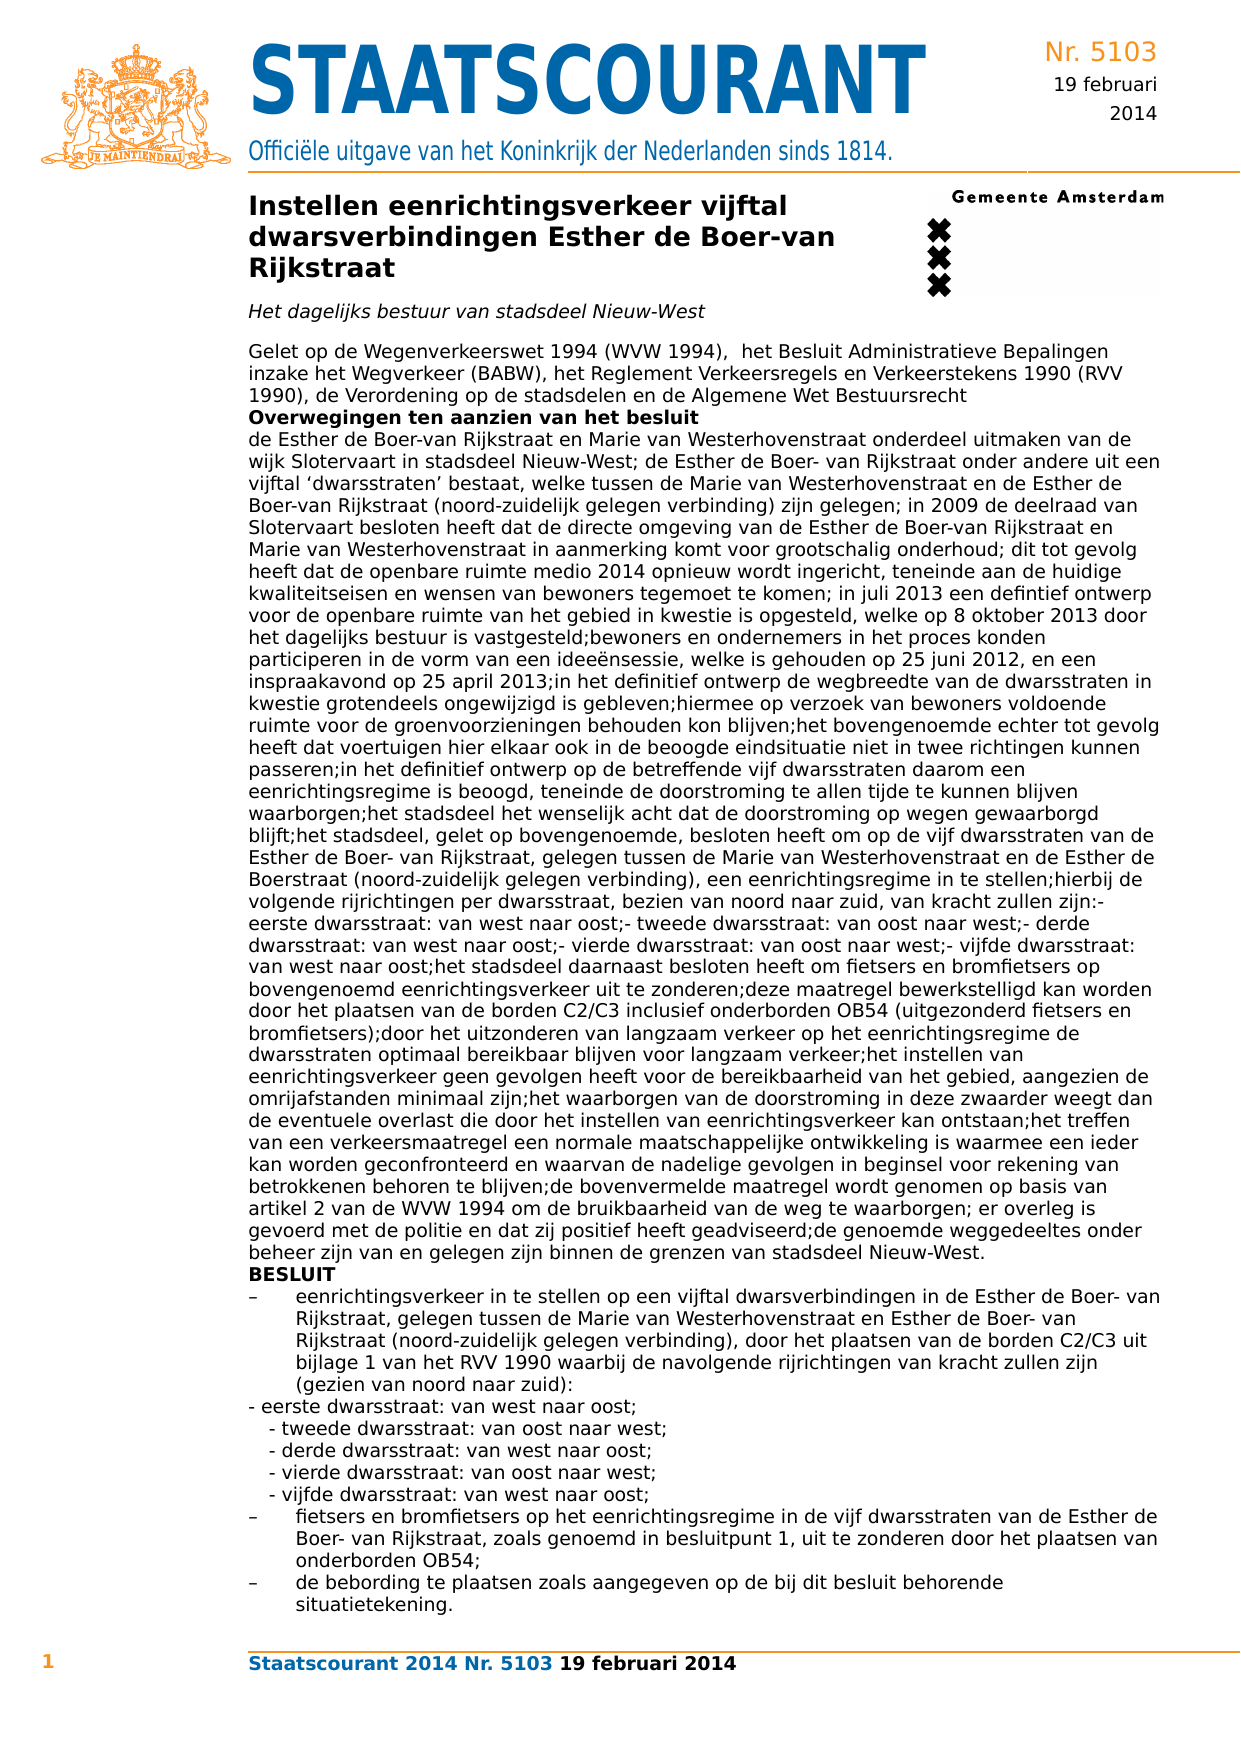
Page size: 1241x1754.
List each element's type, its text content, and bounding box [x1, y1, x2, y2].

text Gelet op de Wegenverkeerswet 1994 (WVW 1994), het Besluit Administratieve Bepalingen inzake het Wegverkeer (BABW), het Reglement Verkeersregels en Verkeerstekens 1990 (RVV 1990), de Verordening op de stadsdelen en de Algemene Wet Bestuursrecht [248, 341, 1163, 407]
subtitle Instellen eenrichtingsverkeer vijftal dwarsverbindingen Esther de Boer-van Rijkstraat [248, 191, 927, 284]
text Het dagelijks bestuur van stadsdeel Nieuw-West [248, 301, 1163, 323]
picture [927, 190, 1164, 297]
subtitle Overwegingen ten aanzien van het besluit [248, 407, 1163, 429]
picture [41, 44, 231, 169]
text - vijfde dwarsstraat: van west naar oost; [248, 1484, 1163, 1506]
text - eerste dwarsstraat: van west naar oost; [248, 1396, 1163, 1418]
list de bebording te plaatsen zoals aangegeven op de bij dit besluit behorende situatietekening. [248, 1572, 1163, 1616]
text - vierde dwarsstraat: van oost naar west; [248, 1462, 1163, 1484]
text BESLUIT [248, 1264, 1163, 1286]
list eenrichtingsverkeer in te stellen op een vijftal dwarsverbindingen in de Esther de Boer- van Rijkstraat, gelegen tussen de Marie van Westerhovenstraat en Esther de Boer- van Rijkstraat (noord-zuidelijk gelegen verbinding), door het plaatsen van de borden C2/C3 uit bijlage 1 van het RVV 1990 waarbij de navolgende rijrichtingen van kracht zullen zijn (gezien van noord naar zuid): [248, 1286, 1163, 1396]
text - tweede dwarsstraat: van oost naar west; [248, 1418, 1163, 1440]
text de Esther de Boer-van Rijkstraat en Marie van Westerhovenstraat onderdeel uitmaken van de wijk Slotervaart in stadsdeel Nieuw-West; de Esther de Boer- van Rijkstraat onder andere uit een vijftal ‘dwarsstraten’ bestaat, welke tussen de Marie van Westerhovenstraat en de Esther de Boer-van Rijkstraat (noord-zuidelijk gelegen verbinding) zijn gelegen; in 2009 de deelraad van Slotervaart besloten heeft dat de directe omgeving van de Esther de Boer-van Rijkstraat en Marie van Westerhovenstraat in aanmerking komt voor grootschalig onderhoud; dit tot gevolg heeft dat de openbare ruimte medio 2014 opnieuw wordt ingericht, teneinde aan de huidige kwaliteitseisen en wensen van bewoners tegemoet te komen; in juli 2013 een defintief ontwerp voor de openbare ruimte van het gebied in kwestie is opgesteld, welke op 8 oktober 2013 door het dagelijks bestuur is vastgesteld;bewoners en ondernemers in het proces konden participeren in de vorm van een ideeënsessie, welke is gehouden op 25 juni 2012, en een inspraakavond op 25 april 2013;in het definitief ontwerp de wegbreedte van de dwarsstraten in kwestie grotendeels ongewijzigd is gebleven;hiermee op verzoek van bewoners voldoende ruimte voor de groenvoorzieningen behouden kon blijven;het bovengenoemde echter tot gevolg heeft dat voertuigen hier elkaar ook in de beoogde eindsituatie niet in twee richtingen kunnen passeren;in het definitief ontwerp op de betreffende vijf dwarsstraten daarom een eenrichtingsregime is beoogd, teneinde de doorstroming te allen tijde te kunnen blijven waarborgen;het stadsdeel het wenselijk acht dat de doorstroming op wegen gewaarborgd blijft;het stadsdeel, gelet op bovengenoemde, besloten heeft om op de vijf dwarsstraten van de Esther de Boer- van Rijkstraat, gelegen tussen de Marie van Westerhovenstraat en de Esther de Boerstraat (noord-zuidelijk gelegen verbinding), een eenrichtingsregime in te stellen;hierbij de volgende rijrichtingen per dwarsstraat, bezien van noord naar zuid, van kracht zullen zijn:- eerste dwarsstraat: van west naar oost;- tweede dwarsstraat: van oost naar west;- derde dwarsstraat: van west naar oost;- vierde dwarsstraat: van oost naar west;- vijfde dwarsstraat: van west naar oost;het stadsdeel daarnaast besloten heeft om fietsers en bromfietsers op bovengenoemd eenrichtingsverkeer uit te zonderen;deze maatregel bewerkstelligd kan worden door het plaatsen van de borden C2/C3 inclusief onderborden OB54 (uitgezonderd fietsers en bromfietsers);door het uitzonderen van langzaam verkeer op het eenrichtingsregime de dwarsstraten optimaal bereikbaar blijven voor langzaam verkeer;het instellen van eenrichtingsverkeer geen gevolgen heeft voor de bereikbaarheid van het gebied, aangezien de omrijafstanden minimaal zijn;het waarborgen van de doorstroming in deze zwaarder weegt dan de eventuele overlast die door het instellen van eenrichtingsverkeer kan ontstaan;het treffen van een verkeersmaatregel een normale maatschappelijke ontwikkeling is waarmee een ieder kan worden geconfronteerd en waarvan de nadelige gevolgen in beginsel voor rekening van betrokkenen behoren te blijven;de bovenvermelde maatregel wordt genomen op basis van artikel 2 van de WVW 1994 om de bruikbaarheid van de weg te waarborgen; er overleg is gevoerd met de politie en dat zij positief heeft geadviseerd;de genoemde weggedeeltes onder beheer zijn van en gelegen zijn binnen de grenzen van stadsdeel Nieuw-West. [248, 429, 1163, 1264]
text - derde dwarsstraat: van west naar oost; [248, 1440, 1163, 1462]
list fietsers en bromfietsers op het eenrichtingsregime in de vijf dwarsstraten van de Esther de Boer- van Rijkstraat, zoals genoemd in besluitpunt 1, uit te zonderen door het plaatsen van onderborden OB54; [248, 1506, 1163, 1572]
